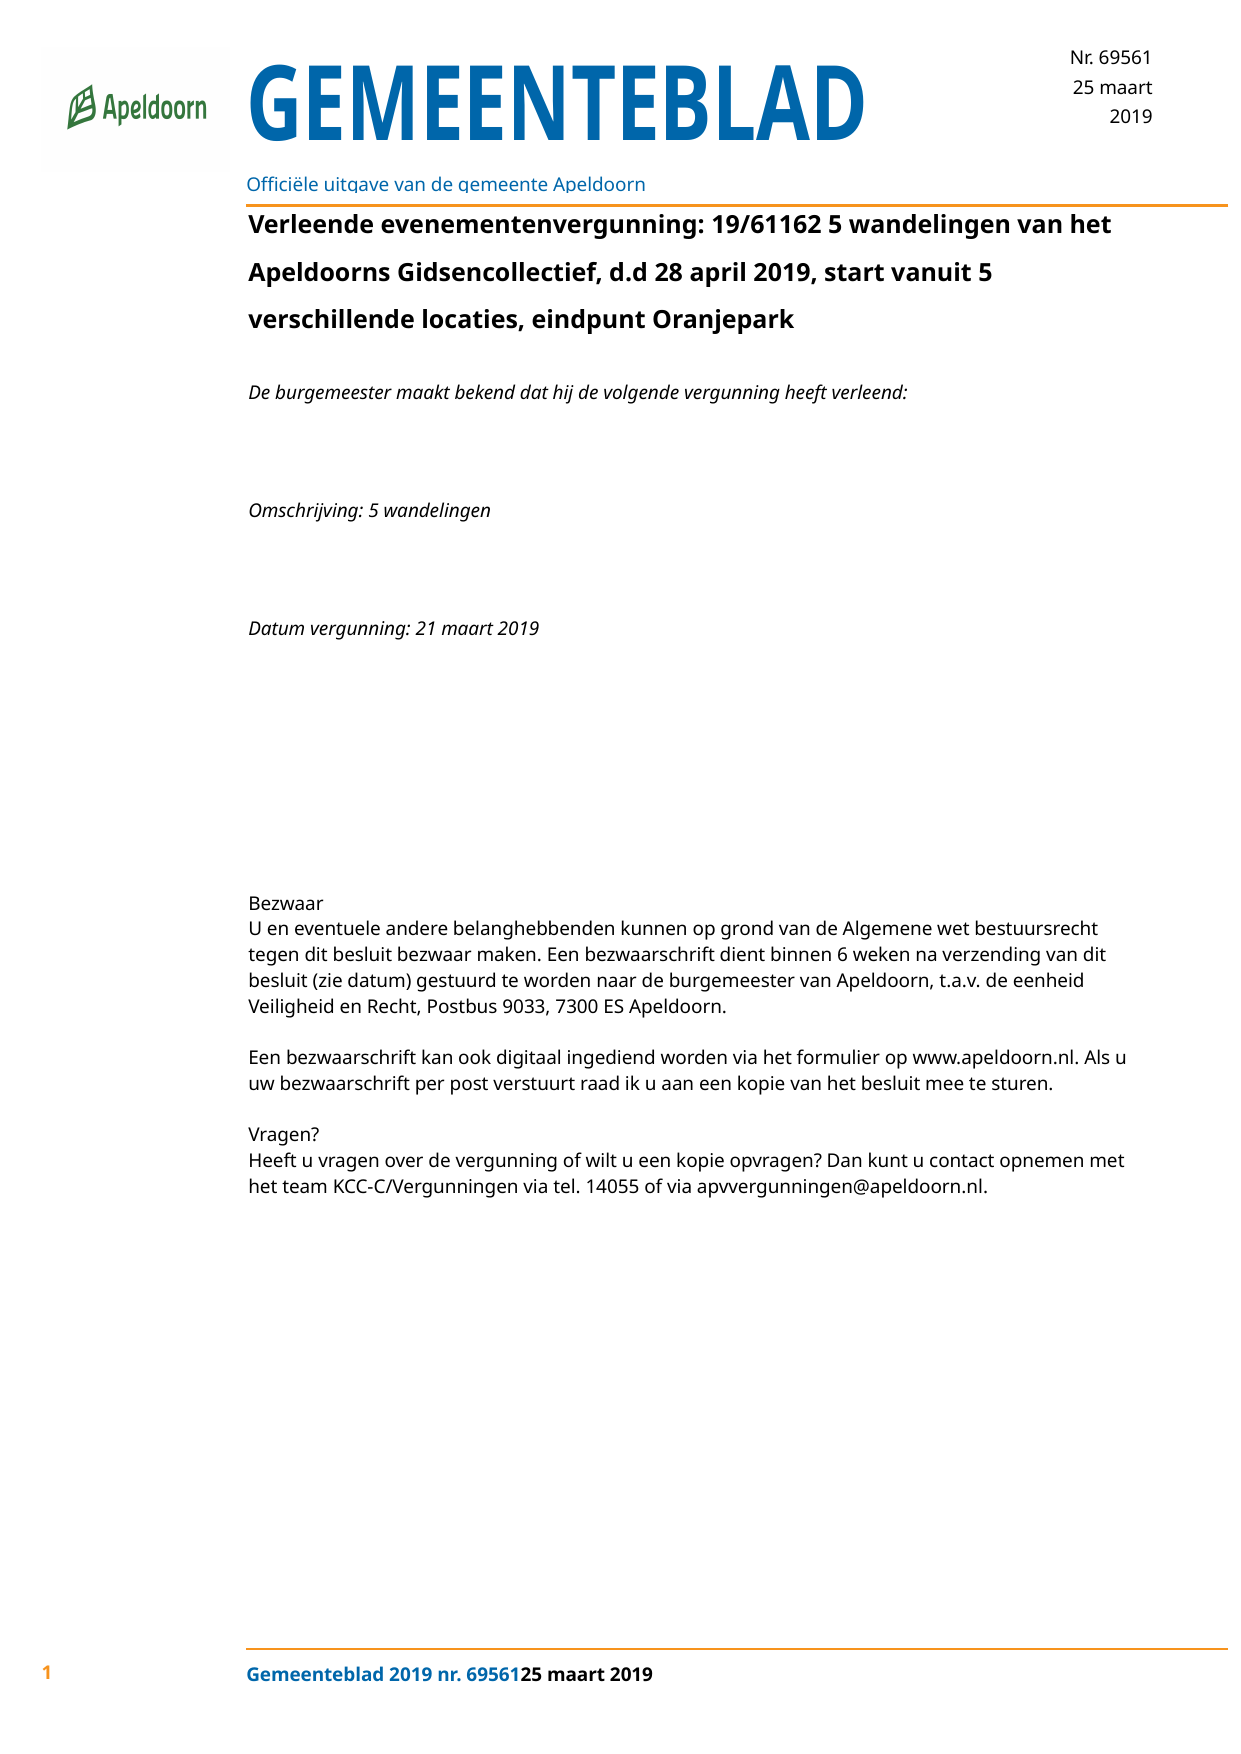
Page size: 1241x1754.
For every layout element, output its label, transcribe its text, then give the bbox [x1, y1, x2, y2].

text Heeft u vragen over de vergunning of wilt u een kopie opvragen? Dan kunt u contact opnemen met het team KCC-C/Vergunningen via tel. 14055 of via apvvergunningen@apeldoorn.nl. [248, 1147, 1152, 1199]
picture [41, 47, 231, 172]
text Datum vergunning: 21 maart 2019 [248, 615, 1152, 640]
text Een bezwaarschrift kan ook digitaal ingediend worden via het formulier op www.apeldoorn.nl. Als u uw bezwaarschrift per post verstuurt raad ik u aan een kopie van het besluit mee te sturen. [248, 1044, 1152, 1096]
text U en eventuele andere belanghebbenden kunnen op grond van de Algemene wet bestuursrecht tegen dit besluit bezwaar maken. Een bezwaarschrift dient binnen 6 weken na verzending van dit besluit (zie datum) gestuurd te worden naar de burgemeester van Apeldoorn, t.a.v. de eenheid Veiligheid en Recht, Postbus 9033, 7300 ES Apeldoorn. [248, 916, 1152, 1018]
text Omschrijving: 5 wandelingen [248, 497, 1152, 523]
text Verleende evenementenvergunning: 19/61162 5 wandelingen van het Apeldoorns Gidsencollectief, d.d 28 april 2019, start vanuit 5 verschillende locaties, eindpunt Oranjepark [248, 207, 1152, 336]
text De burgemeester maakt bekend dat hij de volgende vergunning heeft verleend: [248, 379, 1152, 405]
text Bezwaar [248, 890, 1152, 916]
text Vragen? [248, 1121, 1152, 1147]
